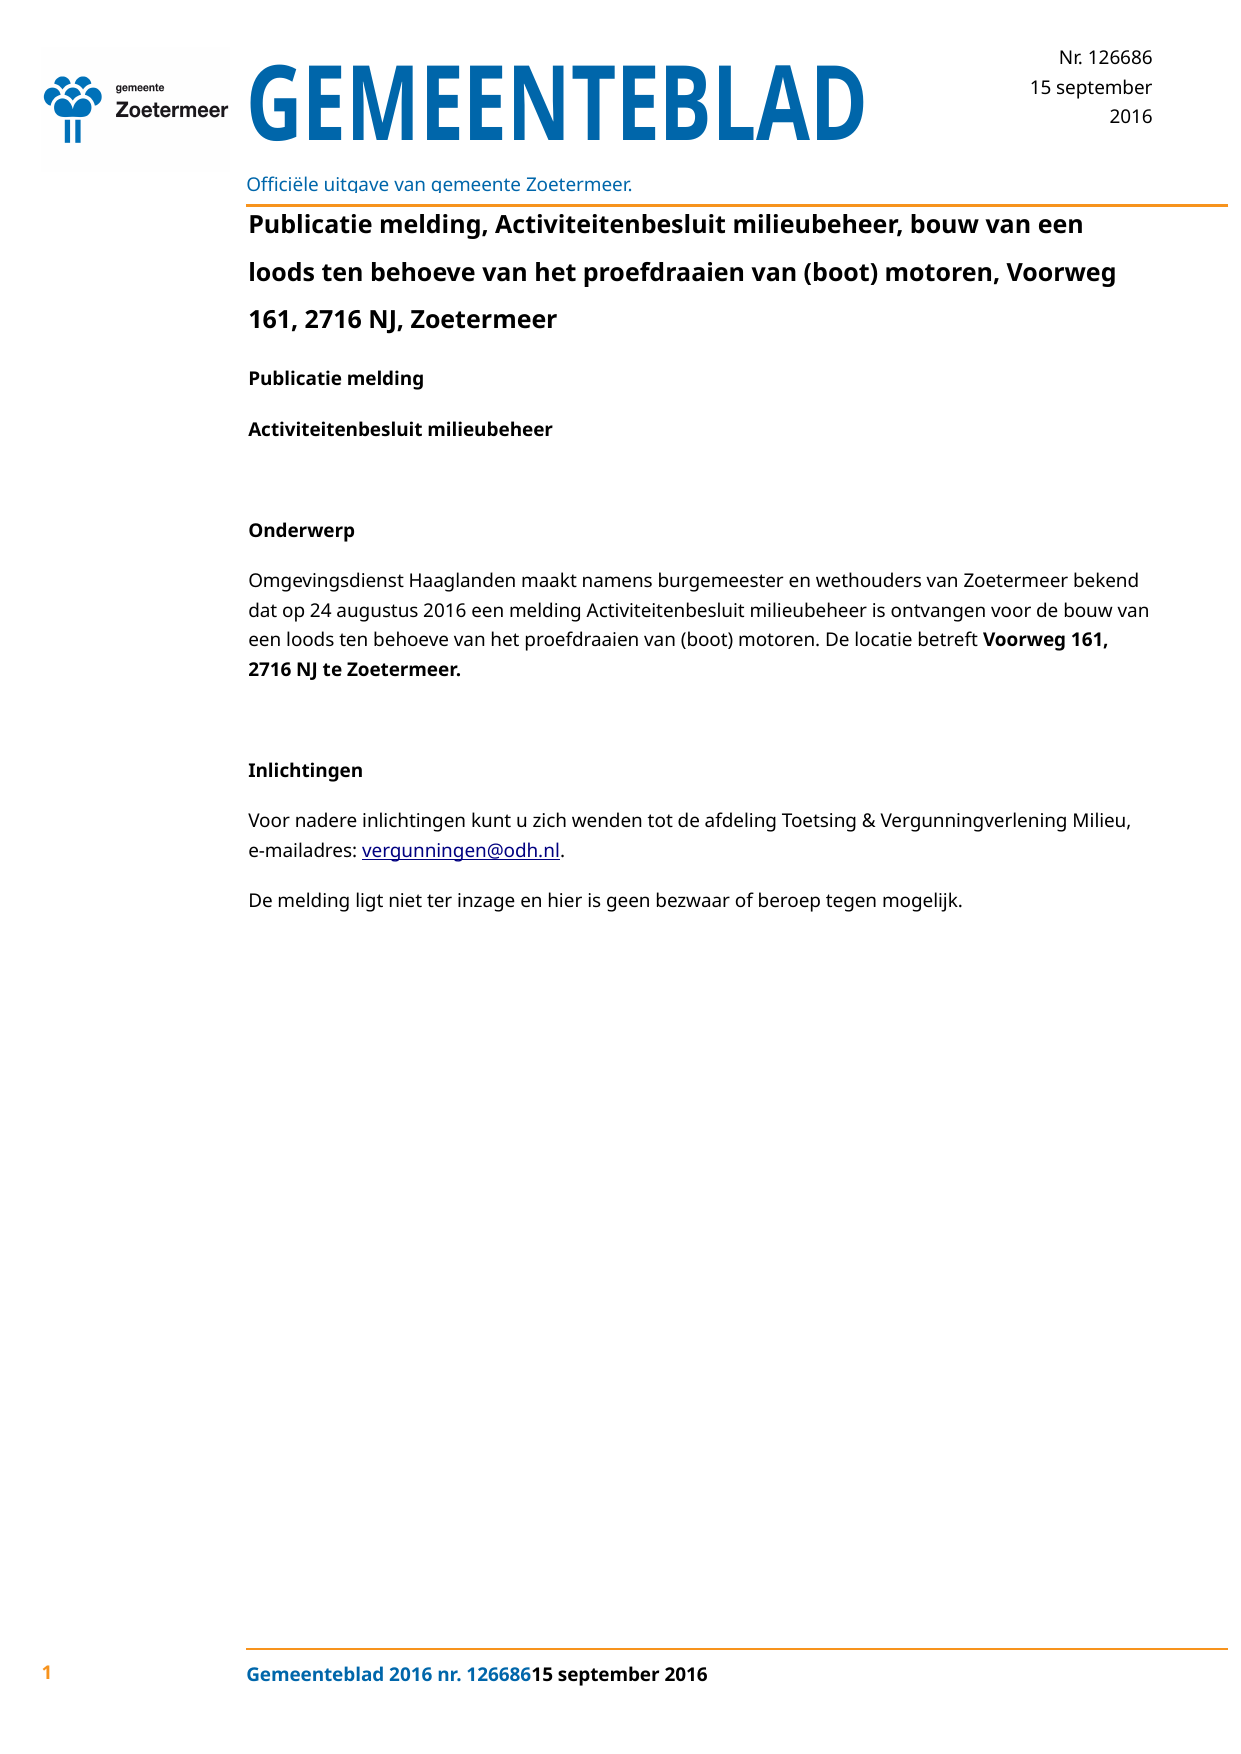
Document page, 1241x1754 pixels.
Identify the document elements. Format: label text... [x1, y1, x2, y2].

text Onderwerp [248, 517, 1152, 542]
text Inlichtingen [248, 757, 1152, 782]
text De melding ligt niet ter inzage en hier is geen bezwaar of beroep tegen mogelijk. [248, 887, 1152, 913]
text Publicatie melding, Activiteitenbesluit milieubeheer, bouw van een loods ten behoeve van het proefdraaien van (boot) motoren, Voorweg 161, 2716 NJ, Zoetermeer [248, 207, 1152, 336]
text Omgevingsdienst Haaglanden maakt namens burgemeester en wethouders van Zoetermeer bekend dat op 24 augustus 2016 een melding Activiteitenbesluit milieubeheer is ontvangen voor de bouw van een loods ten behoeve van het proefdraaien van (boot) motoren. De locatie betreft Voorweg 161, 2716 NJ te Zoetermeer. [248, 567, 1152, 682]
picture [41, 47, 231, 172]
text Publicatie melding [248, 366, 1152, 391]
text Activiteitenbesluit milieubeheer [248, 416, 1152, 442]
text Voor nadere inlichtingen kunt u zich wenden tot de afdeling Toetsing & Vergunningverlening Milieu, e-mailadres: vergunningen@odh.nl. [248, 807, 1152, 862]
